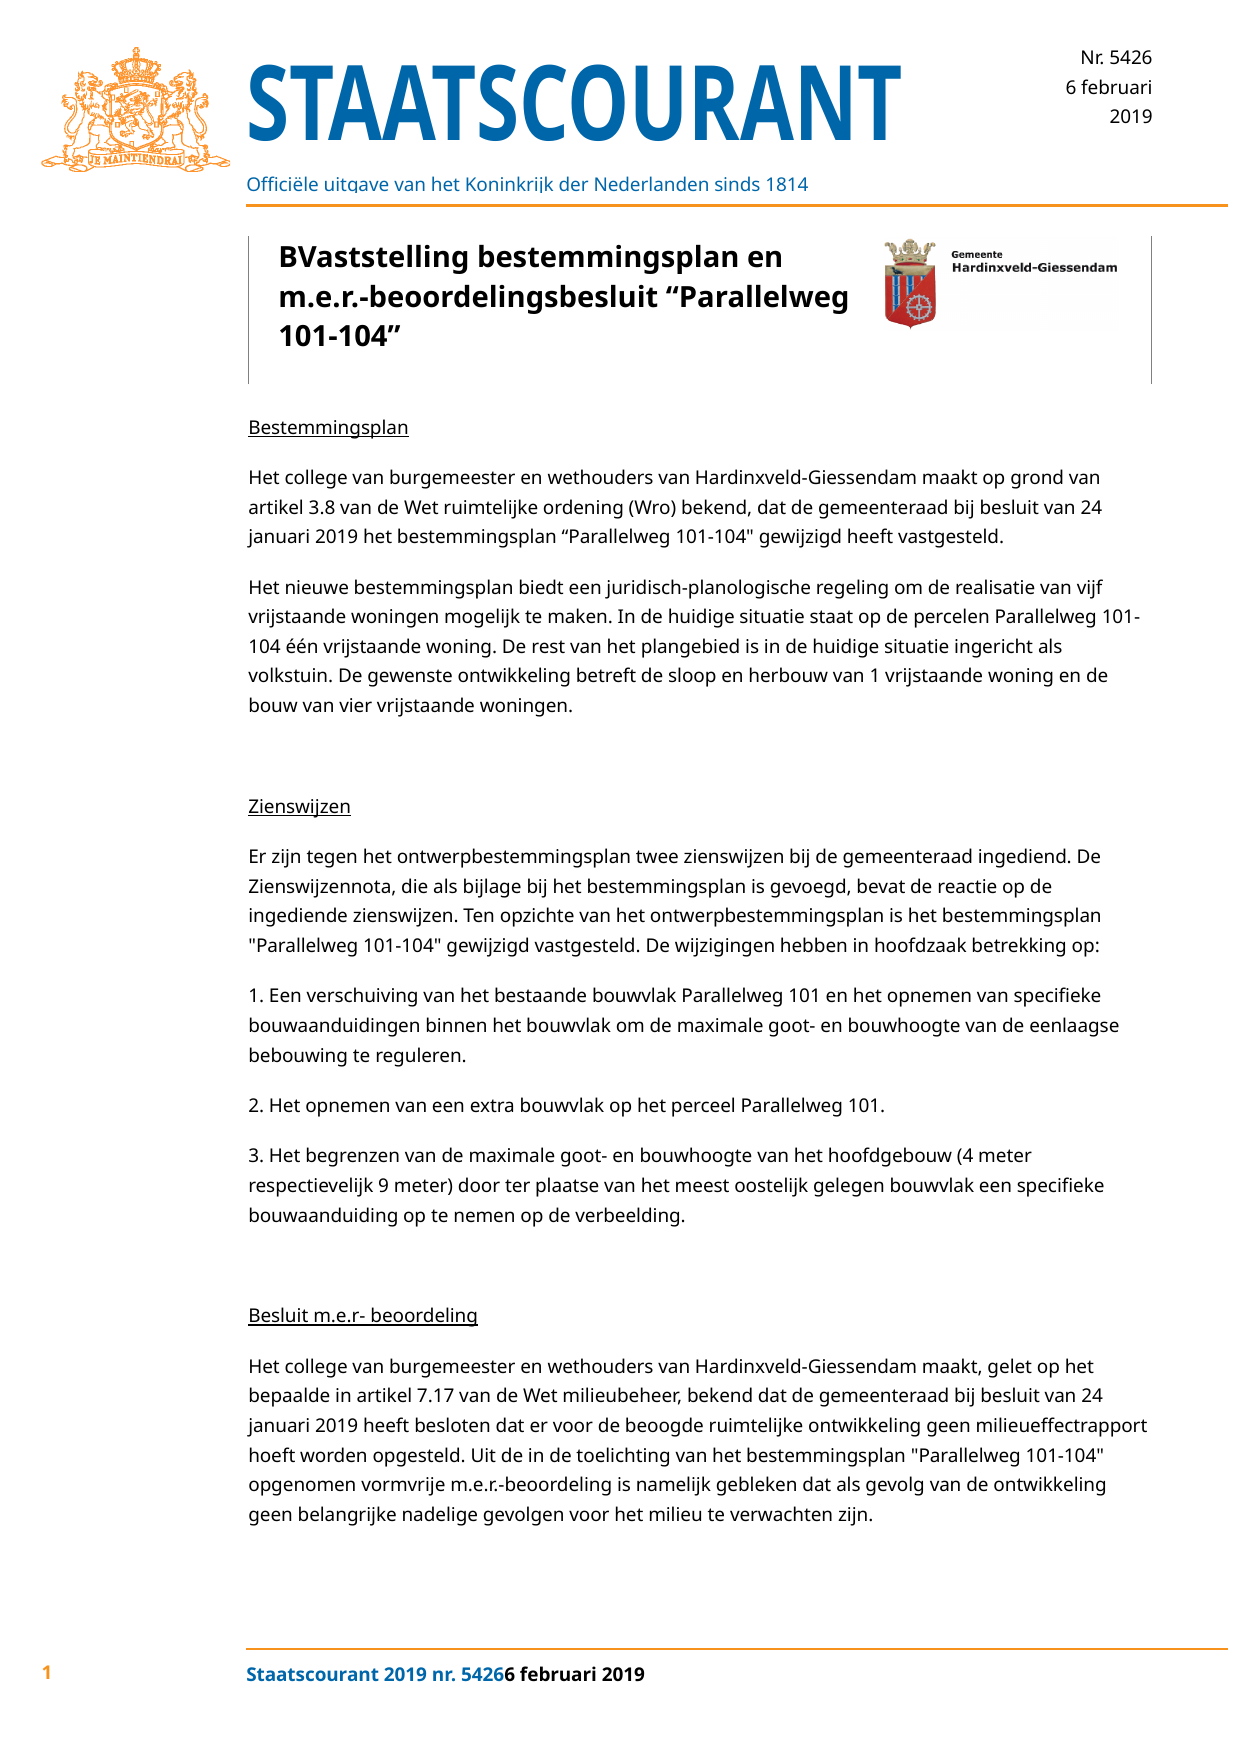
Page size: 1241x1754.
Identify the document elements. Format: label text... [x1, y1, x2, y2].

text Besluit m.e.r- beoordeling [248, 1303, 1152, 1328]
text Bestemmingsplan [248, 414, 1152, 440]
picture [882, 236, 1119, 331]
text Het college van burgemeester en wethouders van Hardinxveld-Giessendam maakt, gelet op het bepaalde in artikel 7.17 van de Wet milieubeheer, bekend dat de gemeenteraad bij besluit van 24 januari 2019 heeft besloten dat er voor de beoogde ruimtelijke ontwikkeling geen milieueffectrapport hoeft worden opgesteld. Uit de in de toelichting van het bestemmingsplan "Parallelweg 101-104" opgenomen vormvrije m.e.r.-beoordeling is namelijk gebleken dat als gevolg van de ontwikkeling geen belangrijke nadelige gevolgen voor het milieu te verwachten zijn. [248, 1353, 1152, 1527]
text Het nieuwe bestemmingsplan biedt een juridisch-planologische regeling om de realisatie van vijf vrijstaande woningen mogelijk te maken. In de huidige situatie staat op de percelen Parallelweg 101-104 één vrijstaande woning. De rest van het plangebied is in de huidige situatie ingericht als volkstuin. De gewenste ontwikkeling betreft de sloop en herbouw van 1 vrijstaande woning en de bouw van vier vrijstaande woningen. [248, 574, 1152, 718]
table_header BVaststelling bestemmingsplan en m.e.r.-beoordelingsbesluit “Parallelweg 101-104” [249, 236, 850, 384]
picture [41, 47, 231, 172]
text Er zijn tegen het ontwerpbestemmingsplan twee zienswijzen bij de gemeenteraad ingediend. De Zienswijzennota, die als bijlage bij het bestemmingsplan is gevoegd, bevat de reactie op de ingediende zienswijzen. Ten opzichte van het ontwerpbestemmingsplan is het bestemmingsplan "Parallelweg 101-104" gewijzigd vastgesteld. De wijzigingen hebben in hoofdzaak betrekking op: [248, 843, 1152, 958]
text 1. Een verschuiving van het bestaande bouwvlak Parallelweg 101 en het opnemen van specifieke bouwaanduidingen binnen het bouwvlak om de maximale goot- en bouwhoogte van de eenlaagse bebouwing te reguleren. [248, 983, 1152, 1068]
text 2. Het opnemen van een extra bouwvlak op het perceel Parallelweg 101. [248, 1092, 1152, 1118]
text Het college van burgemeester en wethouders van Hardinxveld-Giessendam maakt op grond van artikel 3.8 van de Wet ruimtelijke ordening (Wro) bekend, dat de gemeenteraad bij besluit van 24 januari 2019 het bestemmingsplan “Parallelweg 101-104" gewijzigd heeft vastgesteld. [248, 464, 1152, 549]
text Zienswijzen [248, 793, 1152, 819]
text 3. Het begrenzen van de maximale goot- en bouwhoogte van het hoofdgebouw (4 meter respectievelijk 9 meter) door ter plaatse van het meest oostelijk gelegen bouwvlak een specifieke bouwaanduiding op te nemen op de verbeelding. [248, 1143, 1152, 1228]
table_header [850, 236, 1151, 384]
